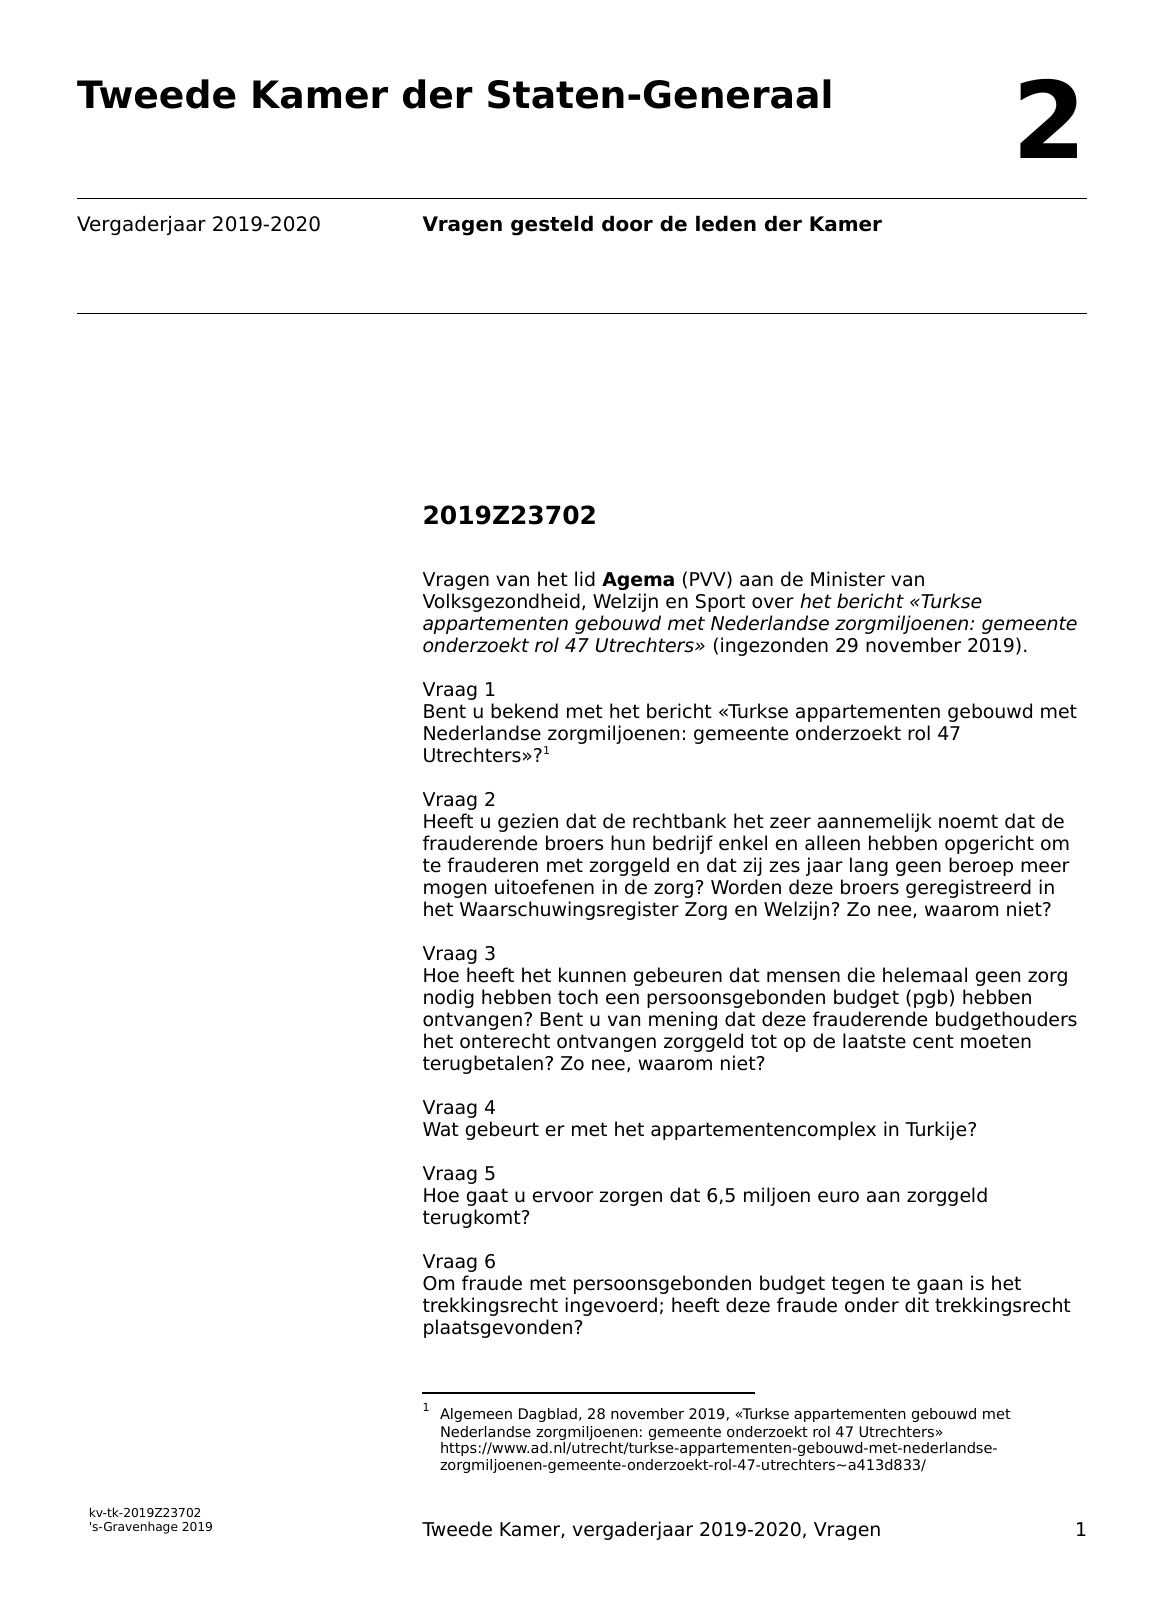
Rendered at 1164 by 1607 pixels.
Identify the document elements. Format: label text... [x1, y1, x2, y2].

table_cell Vergaderjaar 2019-2020 [77, 199, 422, 313]
text Wat gebeurt er met het appartementencomplex in Turkije? [422, 1119, 1087, 1141]
text Vraag 2 [422, 789, 1087, 811]
text 2019Z23702 [422, 501, 1087, 531]
text Om fraude met persoonsgebonden budget tegen te gaan is het trekkingsrecht ingevoerd; heeft deze fraude onder dit trekkingsrecht plaatsgevonden? [422, 1273, 1087, 1339]
table_header 2 [886, 59, 1087, 198]
text Vraag 3 [422, 943, 1087, 965]
text 's-Gravenhage 2019 [88, 1520, 323, 1534]
text Vraag 1 [422, 679, 1087, 701]
table_cell Vragen gesteld door de leden der Kamer [422, 199, 1087, 313]
text Vraag 5 [422, 1163, 1087, 1185]
text Hoe gaat u ervoor zorgen dat 6,5 miljoen euro aan zorggeld terugkomt? [422, 1185, 1087, 1229]
text Vragen van het lid Agema (PVV) aan de Minister van Volksgezondheid, Welzijn en Sport over het bericht «Turkse appartementen gebouwd met Nederlandse zorgmiljoenen: gemeente onderzoekt rol 47 Utrechters» (ingezonden 29 november 2019). [422, 569, 1087, 657]
text Algemeen Dagblad, 28 november 2019, «Turkse appartementen gebouwd met Nederlandse zorgmiljoenen: gemeente onderzoekt rol 47 Utrechters» https://www.ad.nl/utrecht/turkse-appartementen-gebouwd-met-nederlandse-zorgmiljoenen-gemeente-onderzoekt-rol-47-utrechters~a413d833/ [422, 1402, 1087, 1474]
text kv-tk-2019Z23702 [88, 1506, 323, 1520]
text Bent u bekend met het bericht «Turkse appartementen gebouwd met Nederlandse zorgmiljoenen: gemeente onderzoekt rol 47 Utrechters»? [422, 701, 1087, 767]
text Vraag 4 [422, 1097, 1087, 1119]
table_header Tweede Kamer der Staten-Generaal [77, 59, 886, 198]
text Hoe heeft het kunnen gebeuren dat mensen die helemaal geen zorg nodig hebben toch een persoonsgebonden budget (pgb) hebben ontvangen? Bent u van mening dat deze frauderende budgethouders het onterecht ontvangen zorggeld tot op de laatste cent moeten terugbetalen? Zo nee, waarom niet? [422, 965, 1087, 1075]
text Vraag 6 [422, 1251, 1087, 1273]
text Heeft u gezien dat de rechtbank het zeer aannemelijk noemt dat de frauderende broers hun bedrijf enkel en alleen hebben opgericht om te frauderen met zorggeld en dat zij zes jaar lang geen beroep meer mogen uitoefenen in de zorg? Worden deze broers geregistreerd in het Waarschuwingsregister Zorg en Welzijn? Zo nee, waarom niet? [422, 811, 1087, 921]
